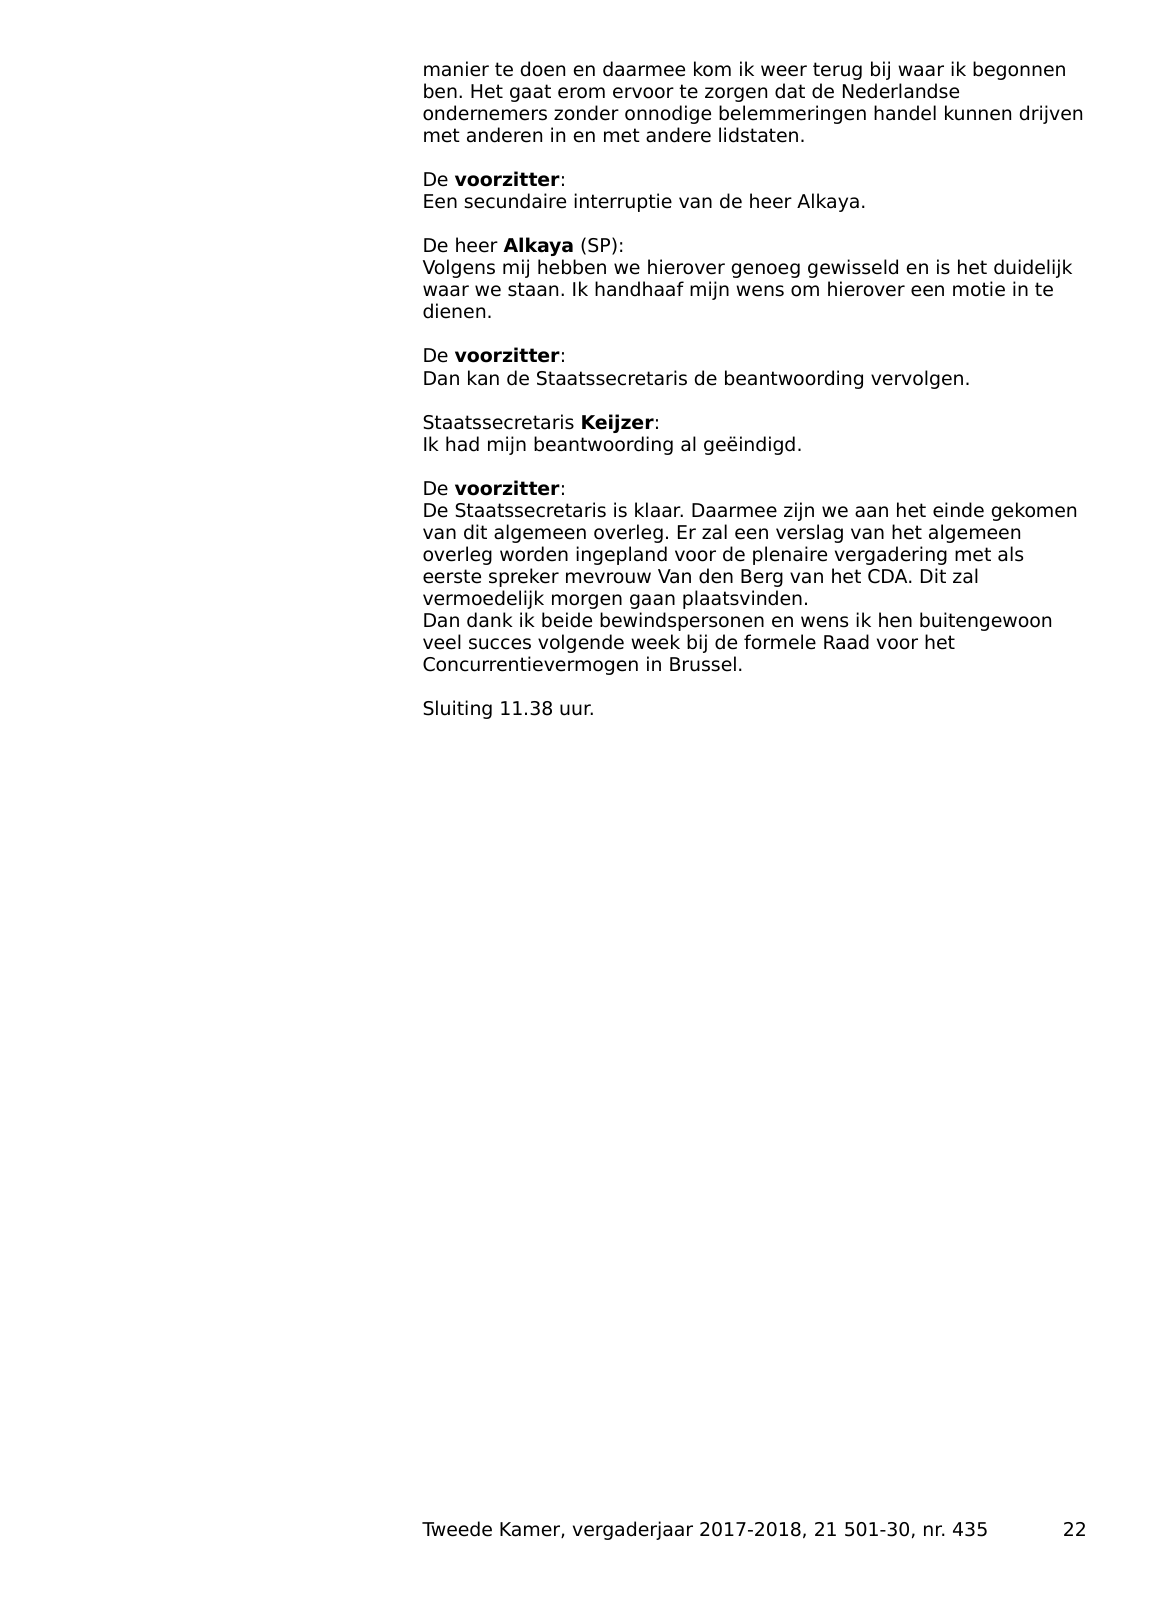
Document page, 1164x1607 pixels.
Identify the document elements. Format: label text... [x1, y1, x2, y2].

text De voorzitter: [422, 478, 1087, 500]
text Sluiting 11.38 uur. [422, 698, 1087, 720]
text Staatssecretaris Keijzer: [422, 412, 1087, 433]
text Dan dank ik beide bewindspersonen en wens ik hen buitengewoon veel succes volgende week bij de formele Raad voor het Concurrentievermogen in Brussel. [422, 609, 1087, 676]
text Dan kan de Staatssecretaris de beantwoording vervolgen. [422, 367, 1087, 389]
text De heer Alkaya (SP): [422, 235, 1087, 257]
text De voorzitter: [422, 345, 1087, 367]
text De voorzitter: [422, 169, 1087, 191]
text manier te doen en daarmee kom ik weer terug bij waar ik begonnen ben. Het gaat erom ervoor te zorgen dat de Nederlandse ondernemers zonder onnodige belemmeringen handel kunnen drijven met anderen in en met andere lidstaten. [422, 59, 1087, 147]
text Ik had mijn beantwoording al geëindigd. [422, 433, 1087, 456]
text De Staatssecretaris is klaar. Daarmee zijn we aan het einde gekomen van dit algemeen overleg. Er zal een verslag van het algemeen overleg worden ingepland voor de plenaire vergadering met als eerste spreker mevrouw Van den Berg van het CDA. Dit zal vermoedelijk morgen gaan plaatsvinden. [422, 500, 1087, 609]
text Volgens mij hebben we hierover genoeg gewisseld en is het duidelijk waar we staan. Ik handhaaf mijn wens om hierover een motie in te dienen. [422, 257, 1087, 323]
text Een secundaire interruptie van de heer Alkaya. [422, 191, 1087, 213]
